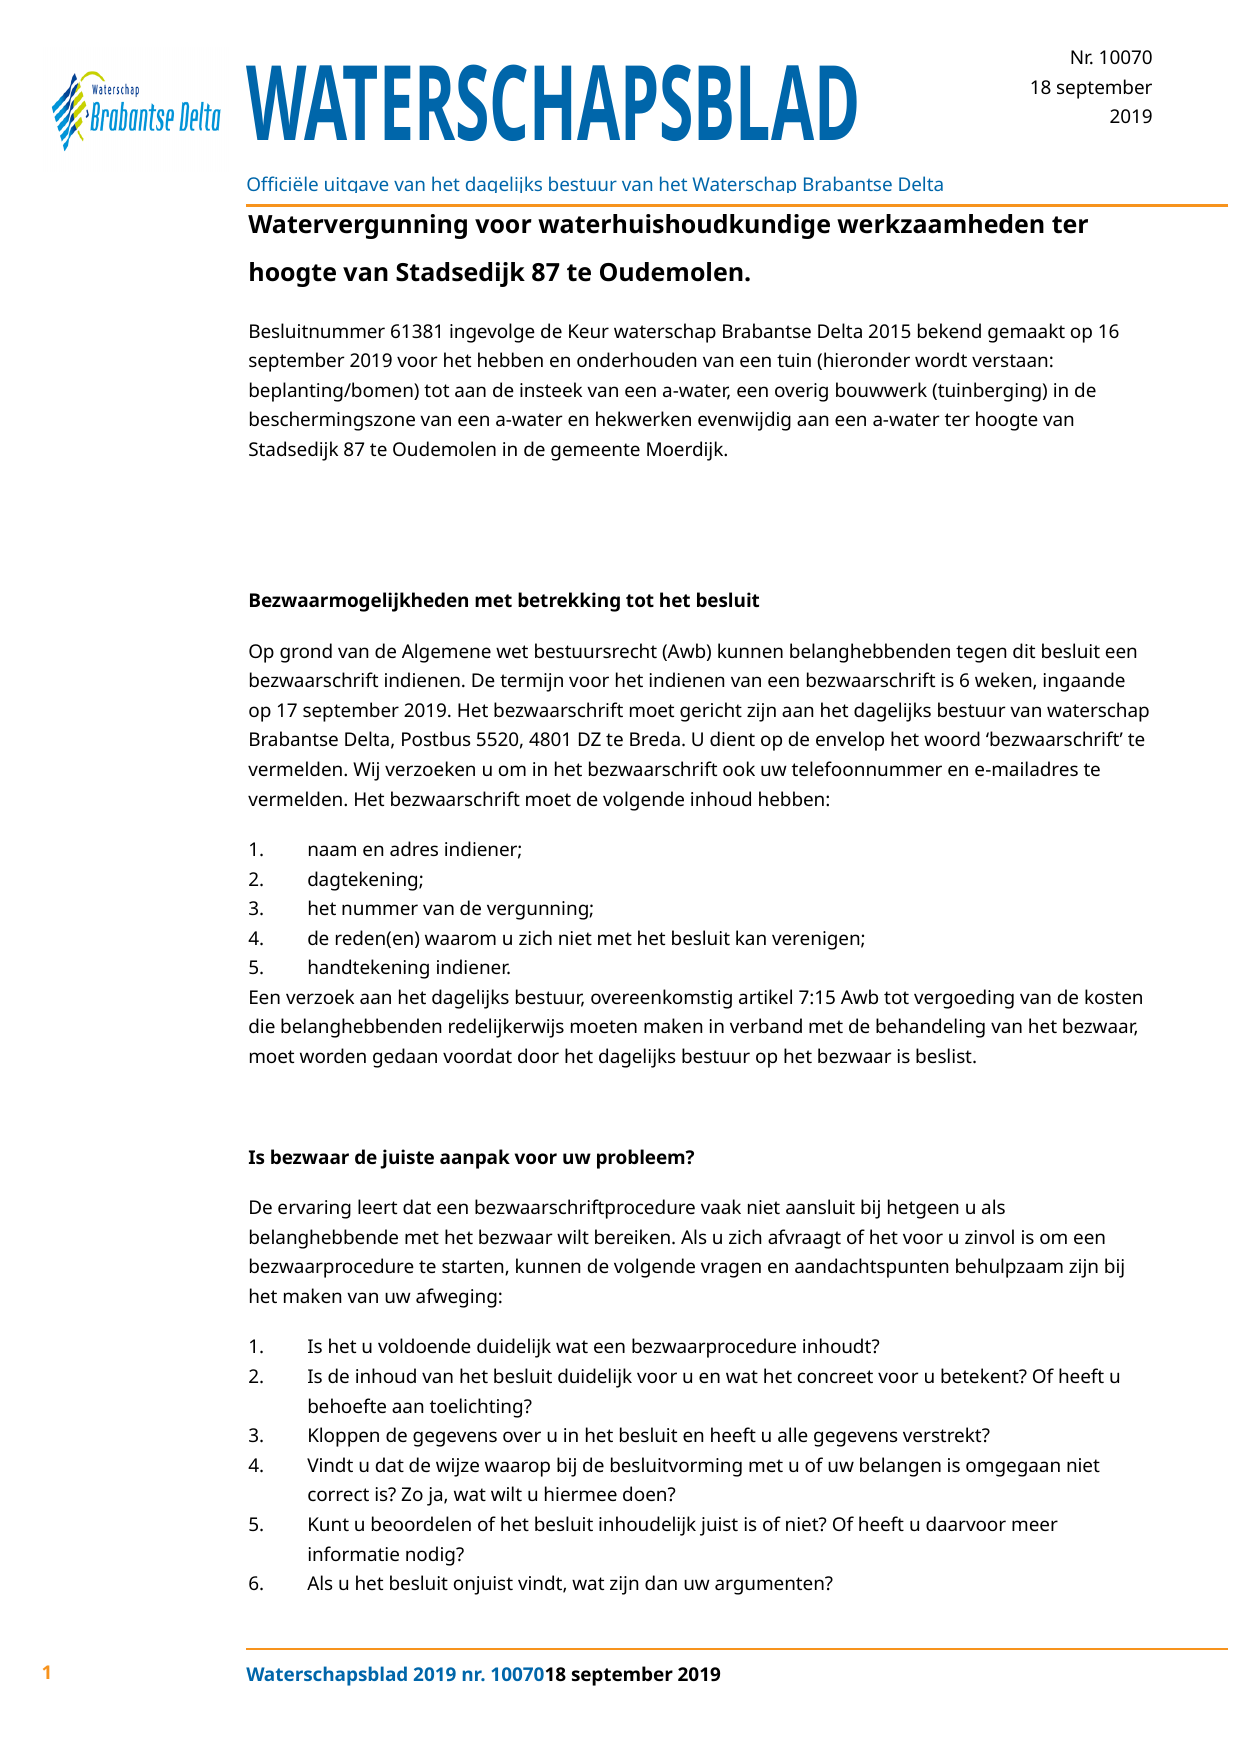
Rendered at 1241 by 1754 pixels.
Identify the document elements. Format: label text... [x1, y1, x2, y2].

list Kloppen de gegevens over u in het besluit en heeft u alle gegevens verstrekt? [248, 1422, 1152, 1448]
list Als u het besluit onjuist vindt, wat zijn dan uw argumenten? [248, 1570, 1152, 1596]
picture [41, 47, 231, 172]
text Op grond van de Algemene wet bestuursrecht (Awb) kunnen belanghebbenden tegen dit besluit een bezwaarschrift indienen. De termijn voor het indienen van een bezwaarschrift is 6 weken, ingaande op 17 september 2019. Het bezwaarschrift moet gericht zijn aan het dagelijks bestuur van waterschap Brabantse Delta, Postbus 5520, 4801 DZ te Breda. U dient op de envelop het woord ‘bezwaarschrift’ te vermelden. Wij verzoeken u om in het bezwaarschrift ook uw telefoonnummer en e‑mailadres te vermelden. Het bezwaarschrift moet de volgende inhoud hebben: [248, 638, 1152, 812]
list het nummer van de vergunning; [248, 895, 1152, 921]
list dagtekening; [248, 866, 1152, 892]
list Is het u voldoende duidelijk wat een bezwaarprocedure inhoudt? [248, 1334, 1152, 1359]
list Is de inhoud van het besluit duidelijk voor u en wat het concreet voor u betekent? Of heeft u behoefte aan toelichting? [248, 1363, 1152, 1419]
text De ervaring leert dat een bezwaarschriftprocedure vaak niet aansluit bij hetgeen u als belanghebbende met het bezwaar wilt bereiken. Als u zich afvraagt of het voor u zinvol is om een bezwaarprocedure te starten, kunnen de volgende vragen en aandachtspunten behulpzaam zijn bij het maken van uw afweging: [248, 1194, 1152, 1309]
list Vindt u dat de wijze waarop bij de besluitvorming met u of uw belangen is omgegaan niet correct is? Zo ja, wat wilt u hiermee doen? [248, 1452, 1152, 1507]
text Bezwaarmogelijkheden met betrekking tot het besluit [248, 587, 1152, 613]
list Kunt u beoordelen of het besluit inhoudelijk juist is of niet? Of heeft u daarvoor meer informatie nodig? [248, 1511, 1152, 1567]
list de reden(en) waarom u zich niet met het besluit kan verenigen; [248, 925, 1152, 951]
text Besluitnummer 61381 ingevolge de Keur waterschap Brabantse Delta 2015 bekend gemaakt op 16 september 2019 voor het hebben en onderhouden van een tuin (hieronder wordt verstaan: beplanting/bomen) tot aan de insteek van een a-water, een overig bouwwerk (tuinberging) in de beschermingszone van een a-water en hekwerken evenwijdig aan een a-water ter hoogte van Stadsedijk 87 te Oudemolen in de gemeente Moerdijk. [248, 318, 1152, 462]
text Een verzoek aan het dagelijks bestuur, overeenkomstig artikel 7:15 Awb tot vergoeding van de kosten die belanghebbenden redelijkerwijs moeten maken in verband met de behandeling van het bezwaar, moet worden gedaan voordat door het dagelijks bestuur op het bezwaar is beslist. [248, 984, 1152, 1069]
text Watervergunning voor waterhuishoudkundige werkzaamheden ter hoogte van Stadsedijk 87 te Oudemolen. [248, 207, 1152, 288]
list handtekening indiener. [248, 954, 1152, 980]
text Is bezwaar de juiste aanpak voor uw probleem? [248, 1144, 1152, 1170]
list naam en adres indiener; [248, 836, 1152, 862]
